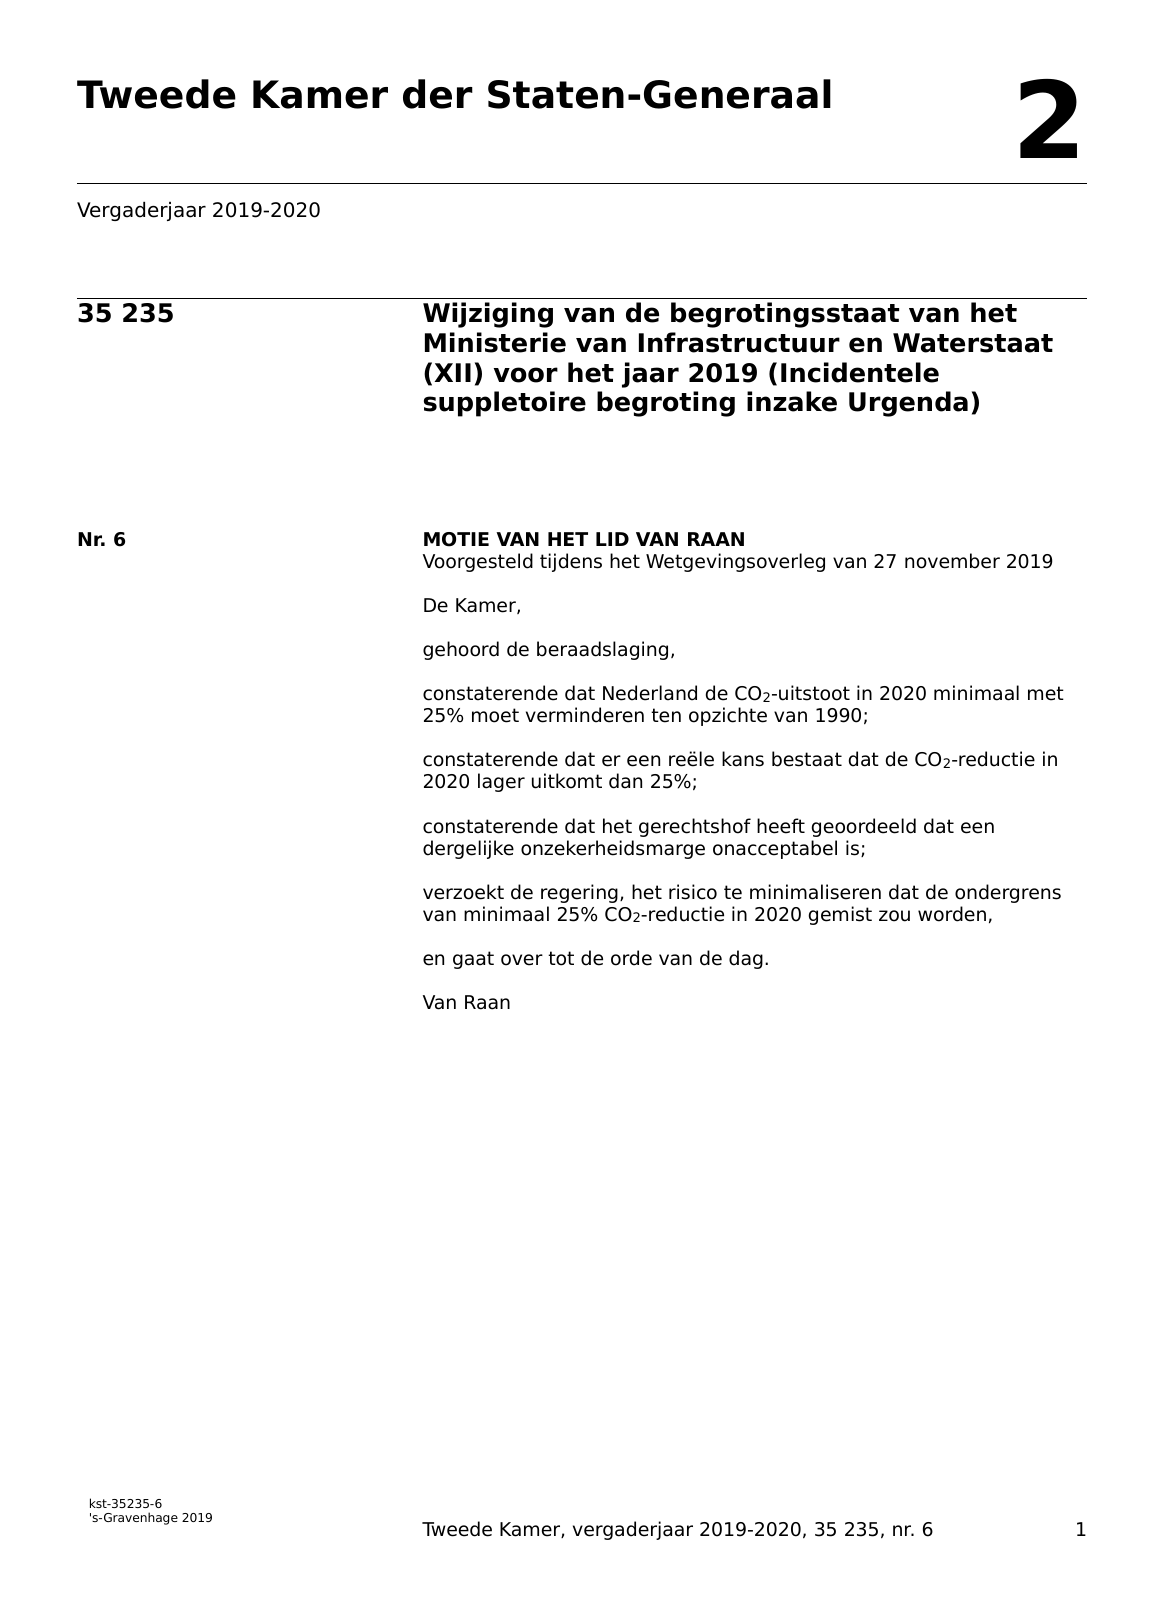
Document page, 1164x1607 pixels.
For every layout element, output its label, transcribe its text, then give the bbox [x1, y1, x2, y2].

text constaterende dat het gerechtshof heeft geoordeeld dat een dergelijke onzekerheidsmarge onacceptabel is; [422, 816, 1087, 859]
text constaterende dat er een reële kans bestaat dat de CO2-reductie in 2020 lager uitkomt dan 25%; [422, 749, 1087, 793]
text verzoekt de regering, het risico te minimaliseren dat de ondergrens van minimaal 25% CO2-reductie in 2020 gemist zou worden, [422, 882, 1087, 926]
text gehoord de beraadslaging, [422, 639, 1087, 661]
text 's-Gravenhage 2019 [88, 1511, 323, 1525]
text en gaat over tot de orde van de dag. [422, 948, 1087, 970]
text Voorgesteld tijdens het Wetgevingsoverleg van 27 november 2019 [422, 551, 1087, 573]
subtitle Nr. 6 MOTIE VAN HET LID VAN RAAN [77, 529, 1087, 551]
text De Kamer, [422, 595, 1087, 617]
table_header 2 [886, 59, 1087, 183]
subtitle 35 235 Wijziging van de begrotingsstaat van het Ministerie van Infrastructuur en Waterstaat (XII) voor het jaar 2019 (Incidentele suppletoire begroting inzake Urgenda) [77, 299, 1087, 418]
text kst-35235-6 [88, 1497, 323, 1511]
text Van Raan [422, 992, 1087, 1014]
text constaterende dat Nederland de CO2-uitstoot in 2020 minimaal met 25% moet verminderen ten opzichte van 1990; [422, 683, 1087, 727]
table_header Tweede Kamer der Staten-Generaal [77, 59, 886, 183]
table_cell Vergaderjaar 2019-2020 [77, 184, 1087, 298]
